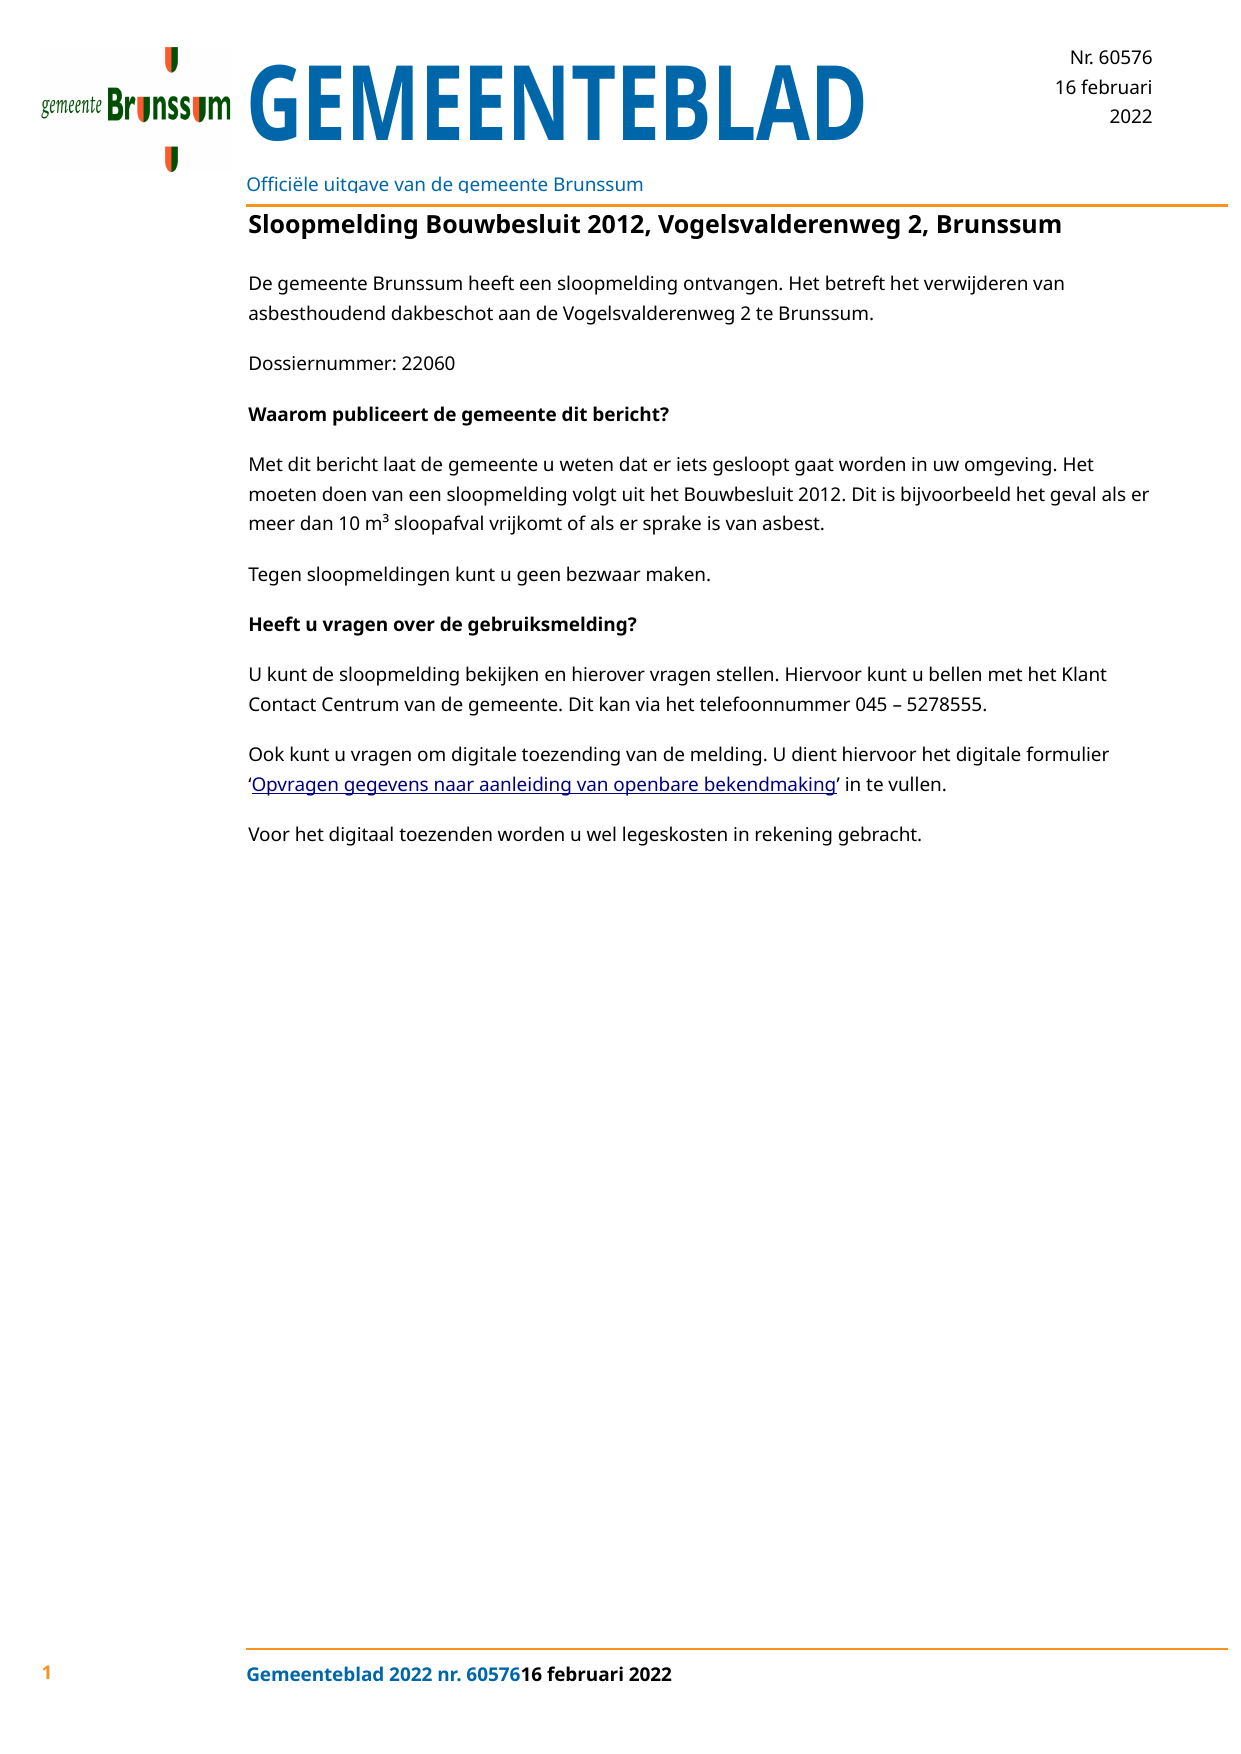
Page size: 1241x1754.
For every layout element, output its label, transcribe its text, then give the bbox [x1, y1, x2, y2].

text Sloopmelding Bouwbesluit 2012, Vogelsvalderenweg 2, Brunssum [248, 207, 1152, 241]
text Tegen sloopmeldingen kunt u geen bezwaar maken. [248, 561, 1152, 586]
text Waarom publiceert de gemeente dit bericht? [248, 401, 1152, 426]
text Dossiernummer: 22060 [248, 350, 1152, 376]
text Heeft u vragen over de gebruiksmelding? [248, 611, 1152, 637]
picture [41, 47, 231, 172]
text De gemeente Brunssum heeft een sloopmelding ontvangen. Het betreft het verwijderen van asbesthoudend dakbeschot aan de Vogelsvalderenweg 2 te Brunssum. [248, 270, 1152, 326]
text U kunt de sloopmelding bekijken en hierover vragen stellen. Hiervoor kunt u bellen met het Klant Contact Centrum van de gemeente. Dit kan via het telefoonnummer 045 – 5278555. [248, 662, 1152, 717]
text Met dit bericht laat de gemeente u weten dat er iets gesloopt gaat worden in uw omgeving. Het moeten doen van een sloopmelding volgt uit het Bouwbesluit 2012. Dit is bijvoorbeeld het geval als er meer dan 10 m³ sloopafval vrijkomt of als er sprake is van asbest. [248, 451, 1152, 536]
text Ook kunt u vragen om digitale toezending van de melding. U dient hiervoor het digitale formulier ‘Opvragen gegevens naar aanleiding van openbare bekendmaking’ in te vullen. [248, 742, 1152, 797]
text Voor het digitaal toezenden worden u wel legeskosten in rekening gebracht. [248, 822, 1152, 847]
